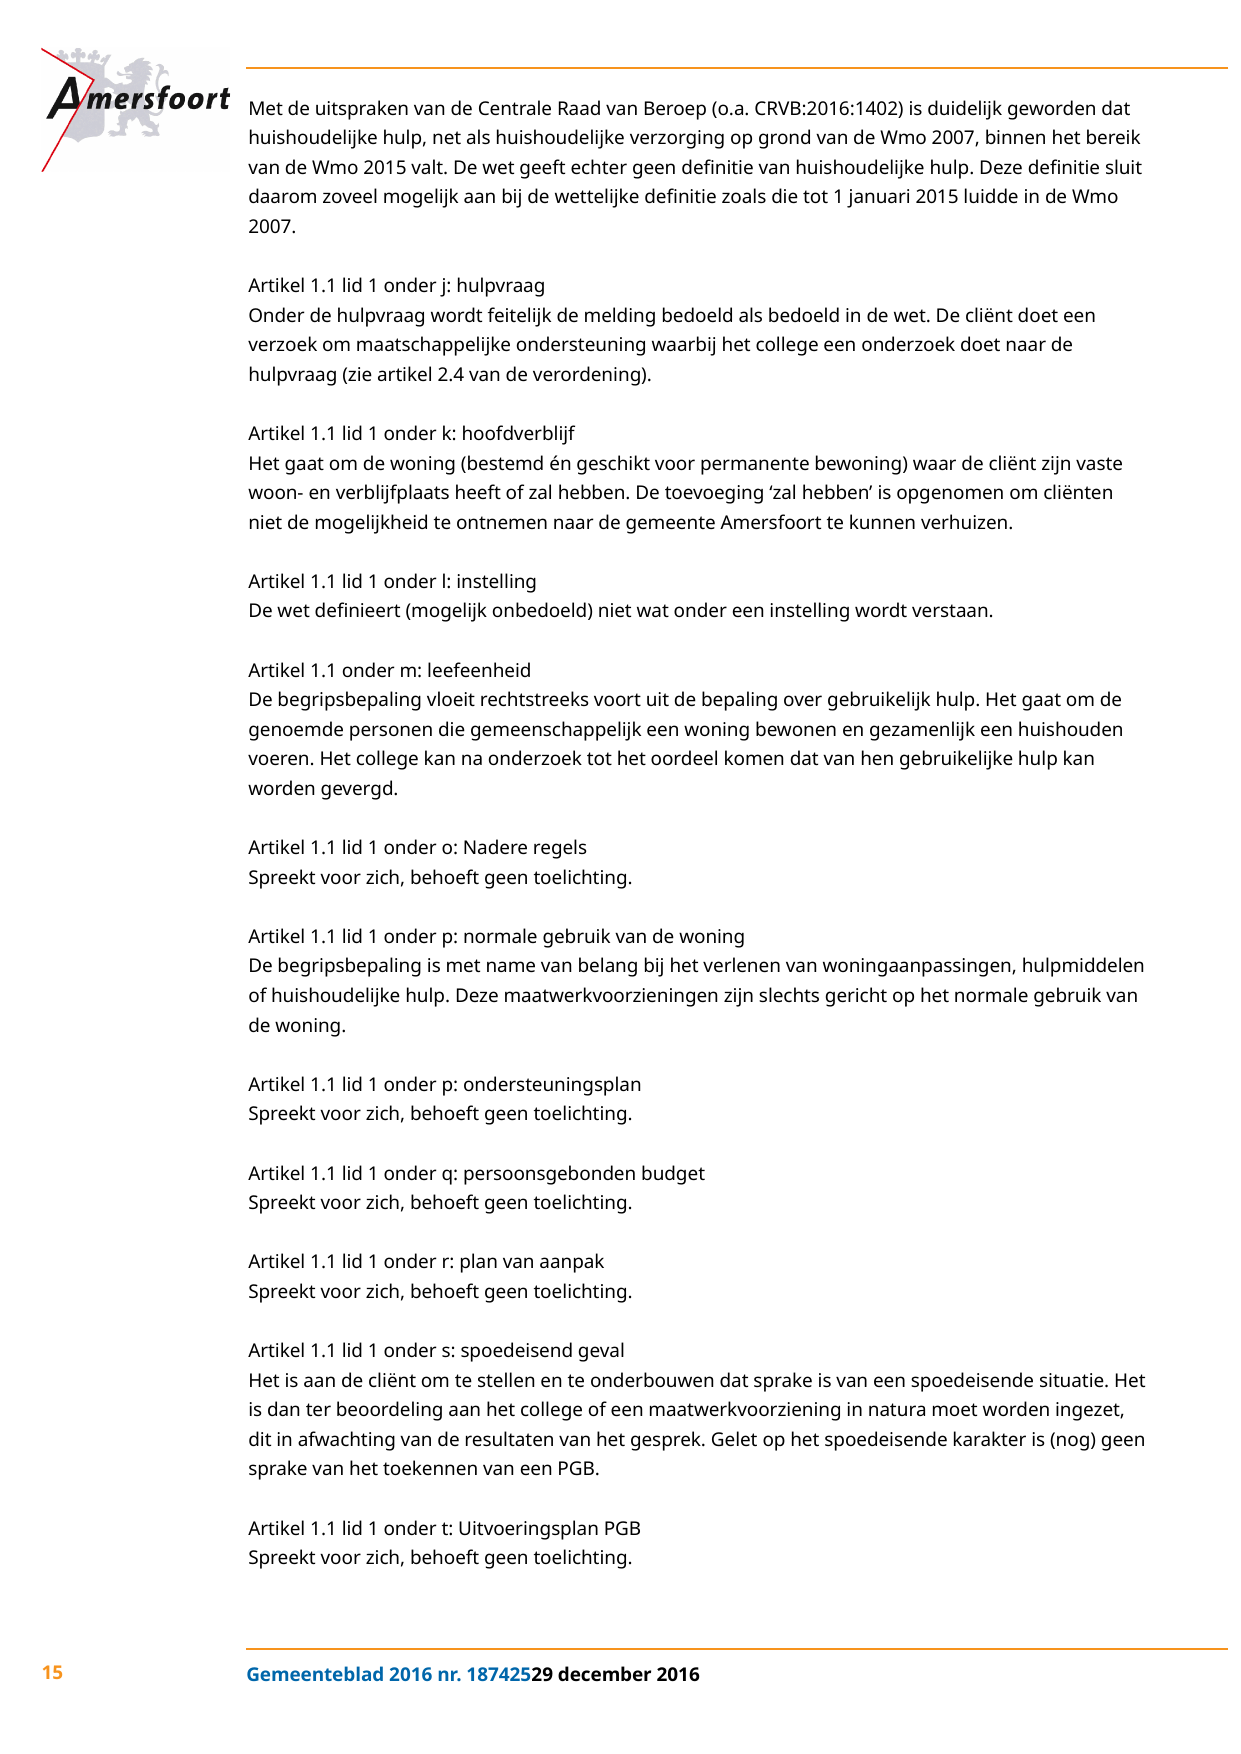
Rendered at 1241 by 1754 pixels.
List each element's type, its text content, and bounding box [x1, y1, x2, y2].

text Artikel 1.1 lid 1 onder o: Nadere regels [248, 834, 1152, 860]
text Artikel 1.1 lid 1 onder k: hoofdverblijf [248, 420, 1152, 446]
text Artikel 1.1 lid 1 onder t: Uitvoeringsplan PGB [248, 1515, 1152, 1541]
text Artikel 1.1 lid 1 onder p: ondersteuningsplan [248, 1071, 1152, 1097]
text Artikel 1.1 lid 1 onder l: instelling [248, 568, 1152, 594]
text Spreekt voor zich, behoeft geen toelichting. [248, 1278, 1152, 1304]
text Spreekt voor zich, behoeft geen toelichting. [248, 864, 1152, 890]
text Met de uitspraken van de Centrale Raad van Beroep (o.a. CRVB:2016:1402) is duidelijk geworden dat huishoudelijke hulp, net als huishoudelijke verzorging op grond van de Wmo 2007, binnen het bereik van de Wmo 2015 valt. De wet geeft echter geen definitie van huishoudelijke hulp. Deze definitie sluit daarom zoveel mogelijk aan bij de wettelijke definitie zoals die tot 1 januari 2015 luidde in de Wmo 2007. [248, 95, 1152, 239]
text Artikel 1.1 onder m: leefeenheid [248, 657, 1152, 683]
text Artikel 1.1 lid 1 onder p: normale gebruik van de woning [248, 923, 1152, 949]
text De wet definieert (mogelijk onbedoeld) niet wat onder een instelling wordt verstaan. [248, 598, 1152, 623]
picture [41, 47, 231, 172]
text Het gaat om de woning (bestemd én geschikt voor permanente bewoning) waar de cliënt zijn vaste woon- en verblijfplaats heeft of zal hebben. De toevoeging ‘zal hebben’ is opgenomen om cliënten niet de mogelijkheid te ontnemen naar de gemeente Amersfoort te kunnen verhuizen. [248, 450, 1152, 535]
text De begripsbepaling is met name van belang bij het verlenen van woningaanpassingen, hulpmiddelen of huishoudelijke hulp. Deze maatwerkvoorzieningen zijn slechts gericht op het normale gebruik van de woning. [248, 953, 1152, 1038]
text Artikel 1.1 lid 1 onder r: plan van aanpak [248, 1248, 1152, 1274]
text Spreekt voor zich, behoeft geen toelichting. [248, 1101, 1152, 1126]
text Het is aan de cliënt om te stellen en te onderbouwen dat sprake is van een spoedeisende situatie. Het is dan ter beoordeling aan het college of een maatwerkvoorziening in natura moet worden ingezet, dit in afwachting van de resultaten van het gesprek. Gelet op het spoedeisende karakter is (nog) geen sprake van het toekennen van een PGB. [248, 1367, 1152, 1481]
text De begripsbepaling vloeit rechtstreeks voort uit de bepaling over gebruikelijk hulp. Het gaat om de genoemde personen die gemeenschappelijk een woning bewonen en gezamenlijk een huishouden voeren. Het college kan na onderzoek tot het oordeel komen dat van hen gebruikelijke hulp kan worden gevergd. [248, 686, 1152, 801]
text Spreekt voor zich, behoeft geen toelichting. [248, 1189, 1152, 1215]
text Artikel 1.1 lid 1 onder s: spoedeisend geval [248, 1337, 1152, 1363]
text Spreekt voor zich, behoeft geen toelichting. [248, 1544, 1152, 1570]
text Artikel 1.1 lid 1 onder q: persoonsgebonden budget [248, 1160, 1152, 1186]
text Artikel 1.1 lid 1 onder j: hulpvraag [248, 272, 1152, 298]
text Onder de hulpvraag wordt feitelijk de melding bedoeld als bedoeld in de wet. De cliënt doet een verzoek om maatschappelijke ondersteuning waarbij het college een onderzoek doet naar de hulpvraag (zie artikel 2.4 van de verordening). [248, 302, 1152, 387]
